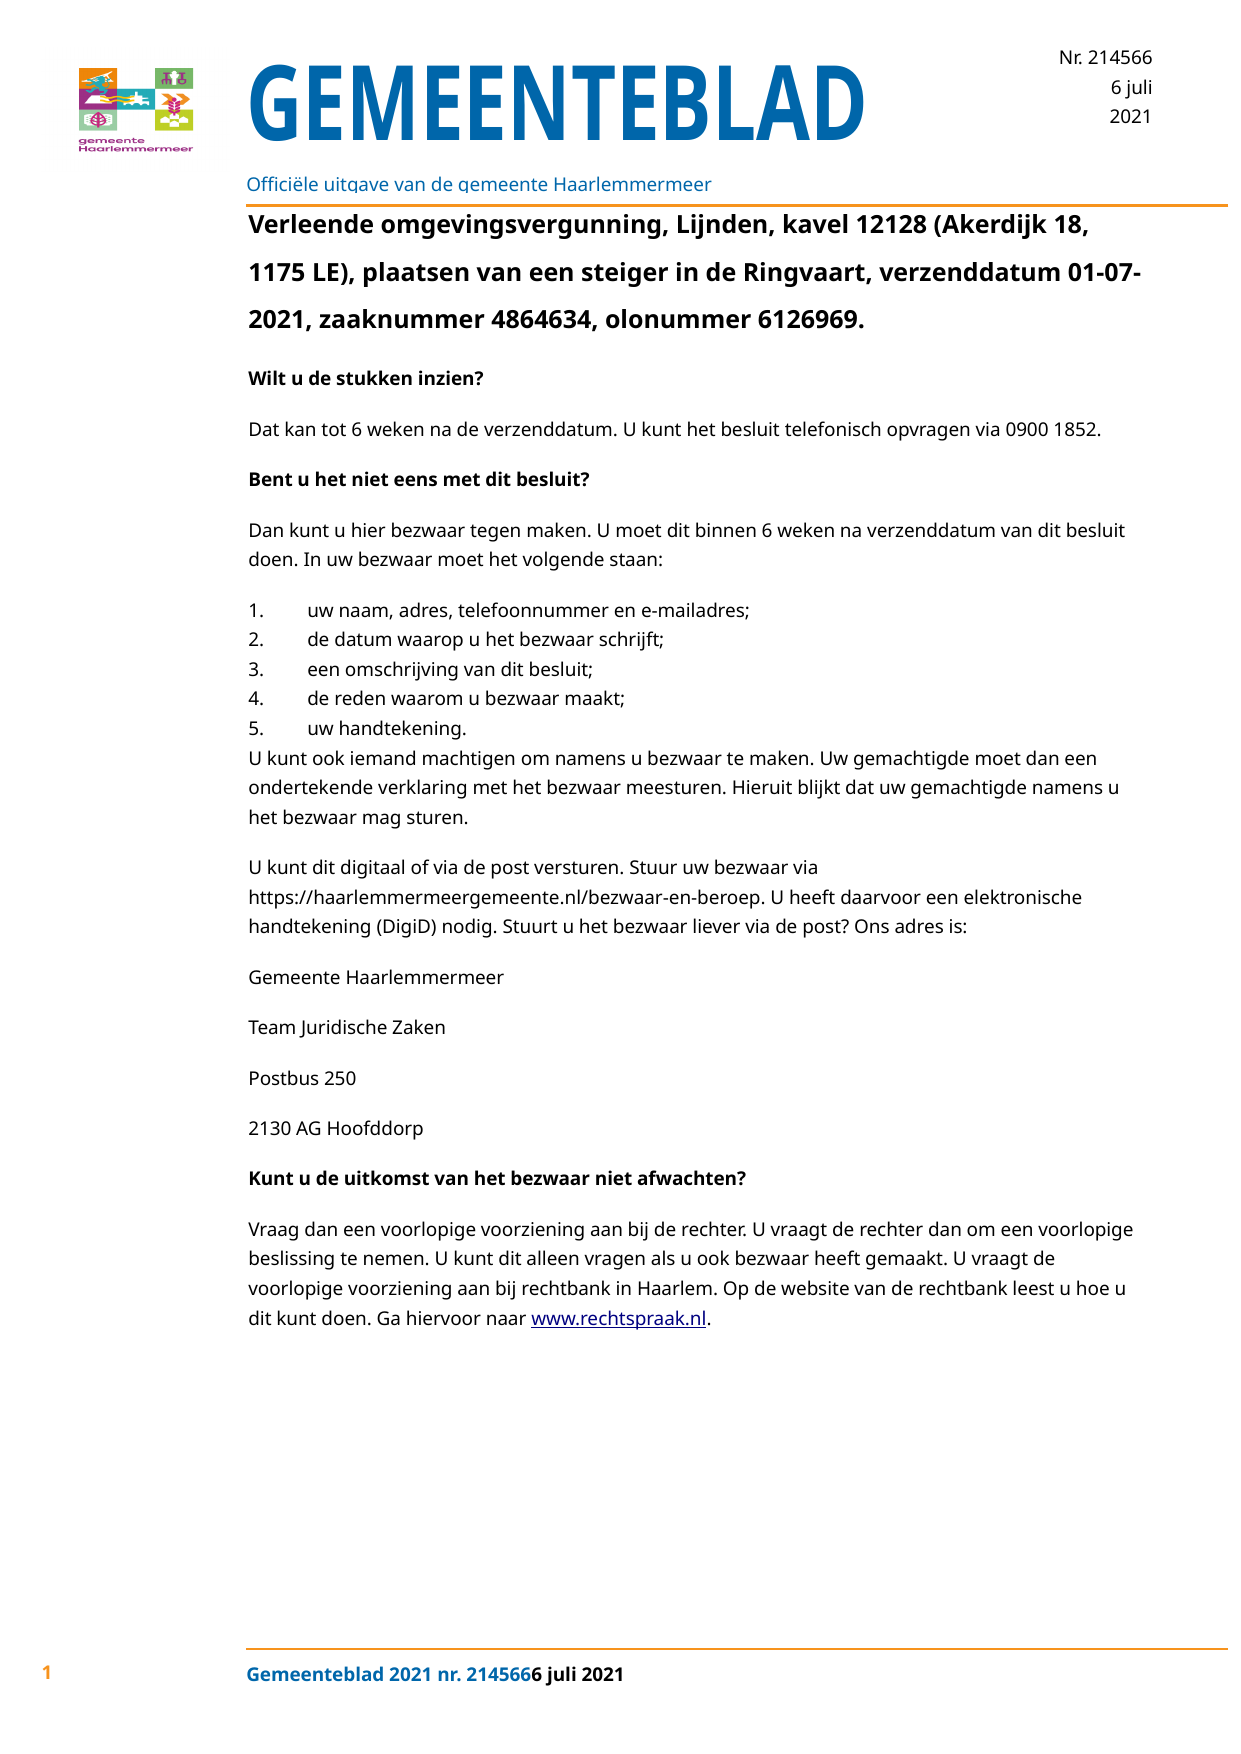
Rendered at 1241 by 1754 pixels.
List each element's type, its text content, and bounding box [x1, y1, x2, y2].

text Team Juridische Zaken [248, 1014, 1152, 1040]
text Verleende omgevingsvergunning, Lijnden, kavel 12128 (Akerdijk 18, 1175 LE), plaatsen van een steiger in de Ringvaart, verzenddatum 01-07-2021, zaaknummer 4864634, olonummer 6126969. [248, 207, 1152, 336]
list de datum waarop u het bezwaar schrijft; [248, 626, 1152, 652]
text U kunt ook iemand machtigen om namens u bezwaar te maken. Uw gemachtigde moet dan een ondertekende verklaring met het bezwaar meesturen. Hieruit blijkt dat uw gemachtigde namens u het bezwaar mag sturen. [248, 745, 1152, 829]
text Dat kan tot 6 weken na de verzenddatum. U kunt het besluit telefonisch opvragen via 0900 1852. [248, 416, 1152, 442]
list uw naam, adres, telefoonnummer en e-mailadres; [248, 597, 1152, 622]
text U kunt dit digitaal of via de post versturen. Stuur uw bezwaar via https://haarlemmermeergemeente.nl/bezwaar-en-beroep. U heeft daarvoor een elektronische handtekening (DigiD) nodig. Stuurt u het bezwaar liever via de post? Ons adres is: [248, 854, 1152, 939]
text Bent u het niet eens met dit besluit? [248, 466, 1152, 492]
list de reden waarom u bezwaar maakt; [248, 686, 1152, 711]
text Gemeente Haarlemmermeer [248, 964, 1152, 989]
text Wilt u de stukken inzien? [248, 366, 1152, 391]
text Postbus 250 [248, 1065, 1152, 1090]
picture [41, 47, 231, 172]
list uw handtekening. [248, 715, 1152, 741]
text Dan kunt u hier bezwaar tegen maken. U moet dit binnen 6 weken na verzenddatum van dit besluit doen. In uw bezwaar moet het volgende staan: [248, 517, 1152, 572]
text Vraag dan een voorlopige voorziening aan bij de rechter. U vraagt de rechter dan om een voorlopige beslissing te nemen. U kunt dit alleen vragen als u ook bezwaar heeft gemaakt. U vraagt de voorlopige voorziening aan bij rechtbank in Haarlem. Op de website van de rechtbank leest u hoe u dit kunt doen. Ga hiervoor naar www.rechtspraak.nl. [248, 1216, 1152, 1330]
text Kunt u de uitkomst van het bezwaar niet afwachten? [248, 1166, 1152, 1191]
text 2130 AG Hoofddorp [248, 1115, 1152, 1141]
list een omschrijving van dit besluit; [248, 656, 1152, 682]
